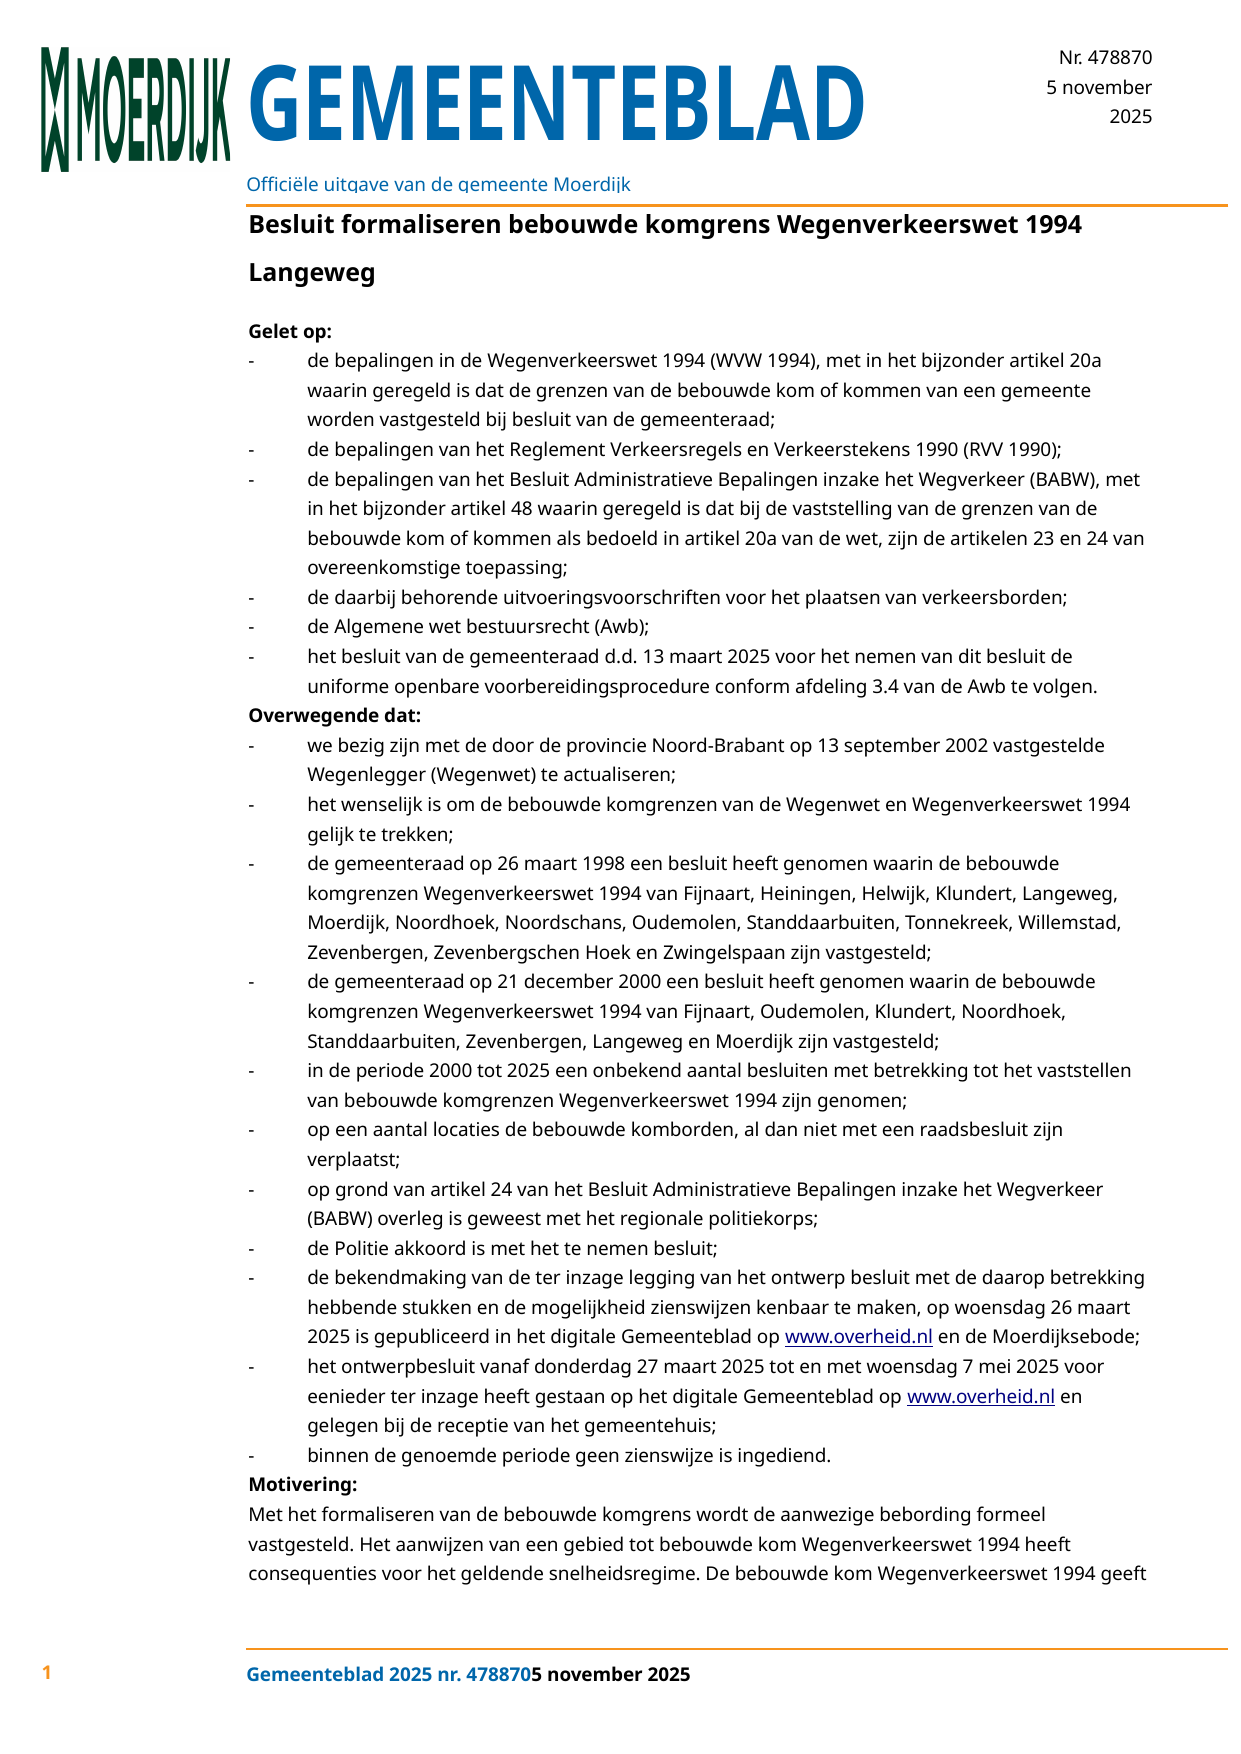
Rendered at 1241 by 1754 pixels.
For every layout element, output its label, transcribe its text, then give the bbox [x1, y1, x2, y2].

list de bepalingen van het Reglement Verkeersregels en Verkeerstekens 1990 (RVV 1990); [248, 436, 1152, 462]
text Motivering: [248, 1472, 1152, 1497]
list het wenselijk is om de bebouwde komgrenzen van de Wegenwet en Wegenverkeerswet 1994 gelijk te trekken; [248, 791, 1152, 847]
list het ontwerpbesluit vanaf donderdag 27 maart 2025 tot en met woensdag 7 mei 2025 voor eenieder ter inzage heeft gestaan op het digitale Gemeenteblad op www.overheid.nl en gelegen bij de receptie van het gemeentehuis; [248, 1353, 1152, 1438]
text Gelet op: [248, 318, 1152, 344]
list het besluit van de gemeenteraad d.d. 13 maart 2025 voor het nemen van dit besluit de uniforme openbare voorbereidingsprocedure conform afdeling 3.4 van de Awb te volgen. [248, 643, 1152, 699]
list op een aantal locaties de bebouwde komborden, al dan niet met een raadsbesluit zijn verplaatst; [248, 1117, 1152, 1172]
list de bepalingen in de Wegenverkeerswet 1994 (WVW 1994), met in het bijzonder artikel 20a waarin geregeld is dat de grenzen van de bebouwde kom of kommen van een gemeente worden vastgesteld bij besluit van de gemeenteraad; [248, 347, 1152, 432]
list binnen de genoemde periode geen zienswijze is ingediend. [248, 1442, 1152, 1468]
text Met het formaliseren van de bebouwde komgrens wordt de aanwezige bebording formeel vastgesteld. Het aanwijzen van een gebied tot bebouwde kom Wegenverkeerswet 1994 heeft consequenties voor het geldende snelheidsregime. De bebouwde kom Wegenverkeerswet 1994 geeft [248, 1501, 1152, 1586]
list de gemeenteraad op 26 maart 1998 een besluit heeft genomen waarin de bebouwde komgrenzen Wegenverkeerswet 1994 van Fijnaart, Heiningen, Helwijk, Klundert, Langeweg, Moerdijk, Noordhoek, Noordschans, Oudemolen, Standdaarbuiten, Tonnekreek, Willemstad, Zevenbergen, Zevenbergschen Hoek en Zwingelspaan zijn vastgesteld; [248, 850, 1152, 965]
list de bekendmaking van de ter inzage legging van het ontwerp besluit met de daarop betrekking hebbende stukken en de mogelijkheid zienswijzen kenbaar te maken, op woensdag 26 maart 2025 is gepubliceerd in het digitale Gemeenteblad op www.overheid.nl en de Moerdijksebode; [248, 1264, 1152, 1349]
list de Algemene wet bestuursrecht (Awb); [248, 614, 1152, 639]
list de bepalingen van het Besluit Administratieve Bepalingen inzake het Wegverkeer (BABW), met in het bijzonder artikel 48 waarin geregeld is dat bij de vaststelling van de grenzen van de bebouwde kom of kommen als bedoeld in artikel 20a van de wet, zijn de artikelen 23 en 24 van overeenkomstige toepassing; [248, 466, 1152, 580]
list de daarbij behorende uitvoeringsvoorschriften voor het plaatsen van verkeersborden; [248, 584, 1152, 610]
list op grond van artikel 24 van het Besluit Administratieve Bepalingen inzake het Wegverkeer (BABW) overleg is geweest met het regionale politiekorps; [248, 1176, 1152, 1231]
text Overwegende dat: [248, 702, 1152, 728]
list de gemeenteraad op 21 december 2000 een besluit heeft genomen waarin de bebouwde komgrenzen Wegenverkeerswet 1994 van Fijnaart, Oudemolen, Klundert, Noordhoek, Standdaarbuiten, Zevenbergen, Langeweg en Moerdijk zijn vastgesteld; [248, 969, 1152, 1054]
list in de periode 2000 tot 2025 een onbekend aantal besluiten met betrekking tot het vaststellen van bebouwde komgrenzen Wegenverkeerswet 1994 zijn genomen; [248, 1057, 1152, 1113]
picture [41, 47, 231, 172]
text Besluit formaliseren bebouwde komgrens Wegenverkeerswet 1994 Langeweg [248, 207, 1152, 288]
list de Politie akkoord is met het te nemen besluit; [248, 1235, 1152, 1261]
list we bezig zijn met de door de provincie Noord-Brabant op 13 september 2002 vastgestelde Wegenlegger (Wegenwet) te actualiseren; [248, 732, 1152, 787]
